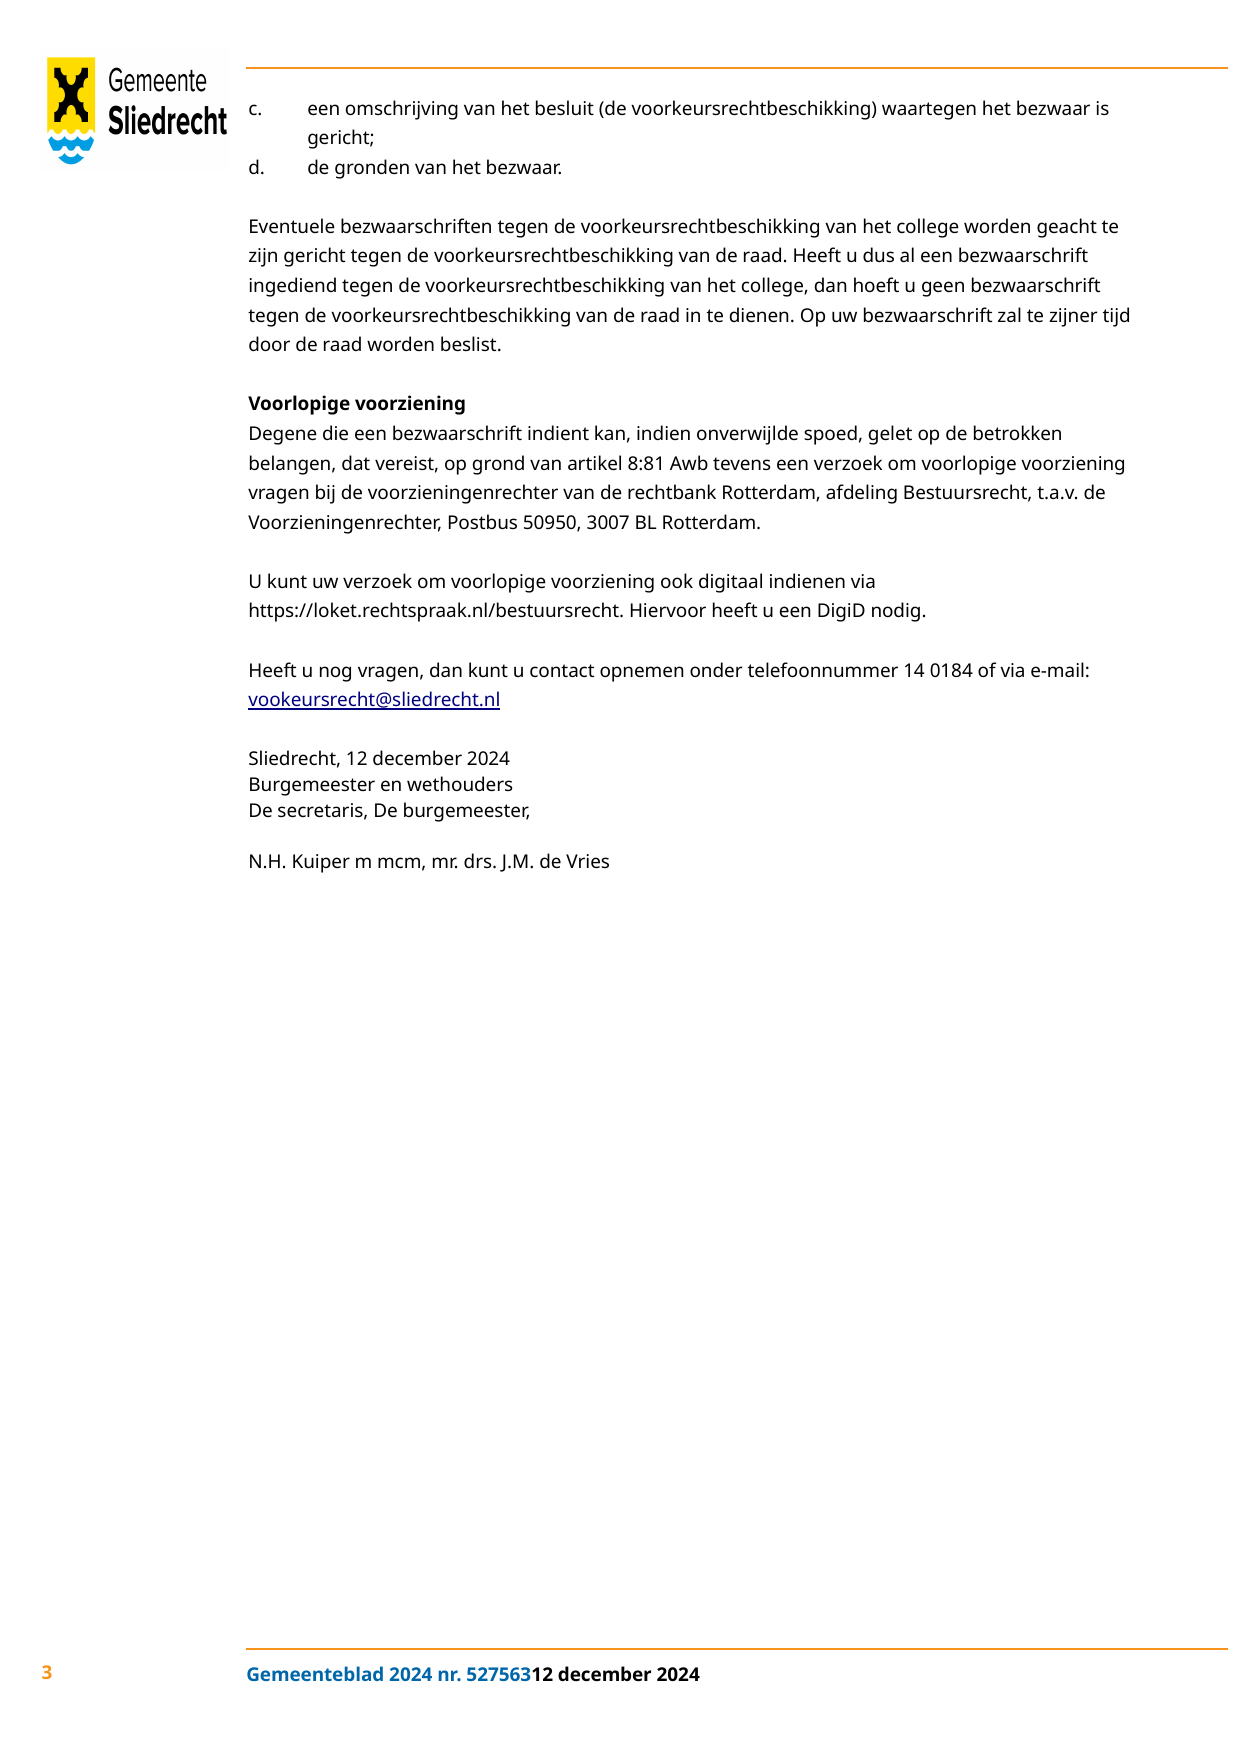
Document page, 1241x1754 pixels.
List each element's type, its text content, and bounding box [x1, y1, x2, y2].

text Eventuele bezwaarschriften tegen de voorkeursrechtbeschikking van het college worden geacht te zijn gericht tegen de voorkeursrechtbeschikking van de raad. Heeft u dus al een bezwaarschrift ingediend tegen de voorkeursrechtbeschikking van het college, dan hoeft u geen bezwaarschrift tegen de voorkeursrechtbeschikking van de raad in te dienen. Op uw bezwaarschrift zal te zijner tijd door de raad worden beslist. [248, 213, 1152, 357]
list de gronden van het bezwaar. [248, 154, 1152, 180]
text Burgemeester en wethouders [248, 771, 1152, 797]
text Voorlopige voorziening [248, 391, 1152, 416]
list een omschrijving van het besluit (de voorkeursrechtbeschikking) waartegen het bezwaar is gericht; [248, 95, 1152, 150]
text Degene die een bezwaarschrift indient kan, indien onverwijlde spoed, gelet op de betrokken belangen, dat vereist, op grond van artikel 8:81 Awb tevens een verzoek om voorlopige voorziening vragen bij de voorzieningenrechter van de rechtbank Rotterdam, afdeling Bestuursrecht, t.a.v. de Voorzieningenrechter, Postbus 50950, 3007 BL Rotterdam. [248, 420, 1152, 535]
text Sliedrecht, 12 december 2024 [248, 746, 1152, 771]
text N.H. Kuiper m mcm, mr. drs. J.M. de Vries [248, 848, 1152, 874]
text Heeft u nog vragen, dan kunt u contact opnemen onder telefoonnummer 14 0184 of via e-mail: vookeursrecht@sliedrecht.nl [248, 657, 1152, 712]
text U kunt uw verzoek om voorlopige voorziening ook digitaal indienen via https://loket.rechtspraak.nl/bestuursrecht. Hiervoor heeft u een DigiD nodig. [248, 568, 1152, 623]
picture [41, 47, 231, 172]
text De secretaris, De burgemeester, [248, 797, 1152, 823]
